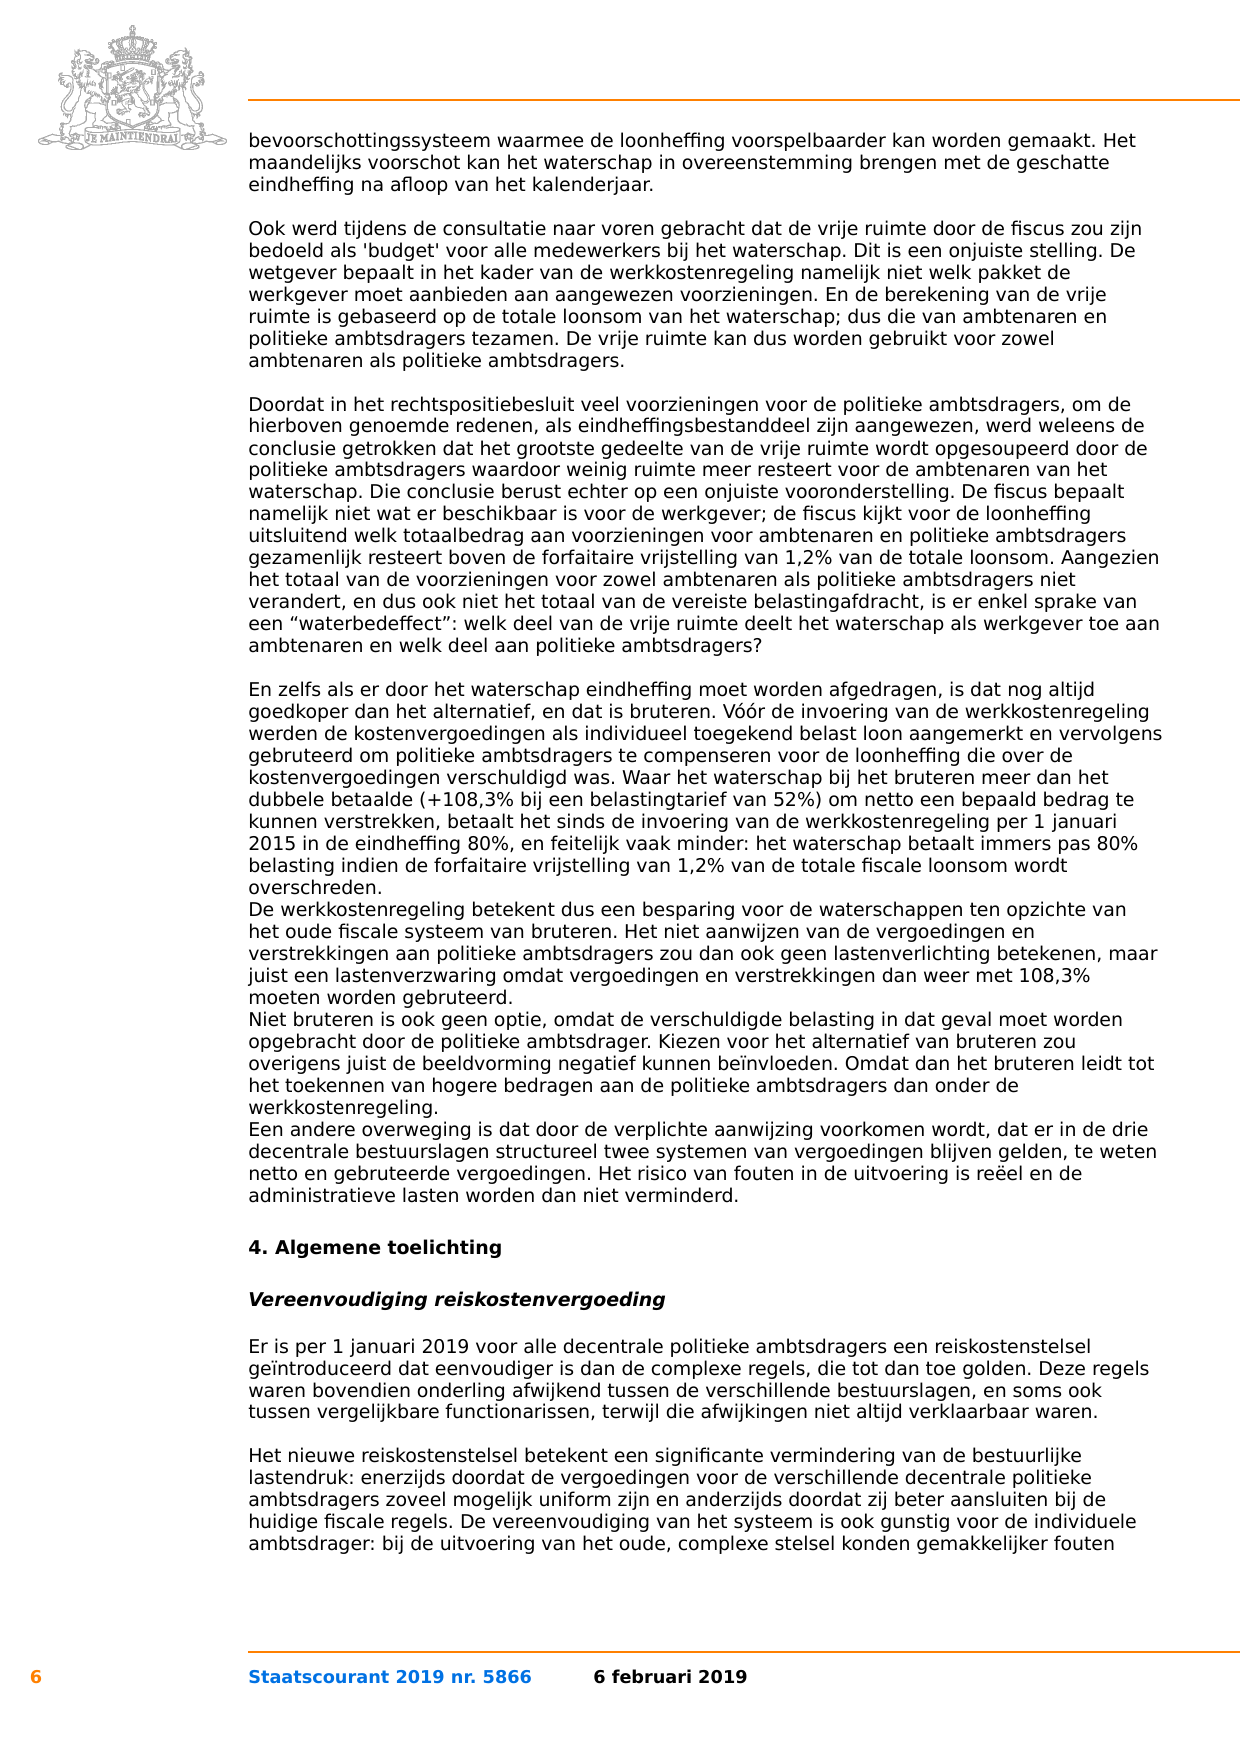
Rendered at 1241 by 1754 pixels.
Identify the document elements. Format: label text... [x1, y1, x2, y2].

text En zelfs als er door het waterschap eindheffing moet worden afgedragen, is dat nog altijd goedkoper dan het alternatief, en dat is bruteren. Vóór de invoering van de werkkostenregeling werden de kostenvergoedingen als individueel toegekend belast loon aangemerkt en vervolgens gebruteerd om politieke ambtsdragers te compenseren voor de loonheffing die over de kostenvergoedingen verschuldigd was. Waar het waterschap bij het bruteren meer dan het dubbele betaalde (+108,3% bij een belastingtarief van 52%) om netto een bepaald bedrag te kunnen verstrekken, betaalt het sinds de invoering van de werkkostenregeling per 1 januari 2015 in de eindheffing 80%, en feitelijk vaak minder: het waterschap betaalt immers pas 80% belasting indien de forfaitaire vrijstelling van 1,2% van de totale fiscale loonsom wordt overschreden. [248, 679, 1163, 899]
text Niet bruteren is ook geen optie, omdat de verschuldigde belasting in dat geval moet worden opgebracht door de politieke ambtsdrager. Kiezen voor het alternatief van bruteren zou overigens juist de beeldvorming negatief kunnen beïnvloeden. Omdat dan het bruteren leidt tot het toekennen van hogere bedragen aan de politieke ambtsdragers dan onder de werkkostenregeling. [248, 1009, 1163, 1119]
subtitle Vereenvoudiging reiskostenvergoeding [248, 1288, 1163, 1311]
text Er is per 1 januari 2019 voor alle decentrale politieke ambtsdragers een reiskostenstelsel geïntroduceerd dat eenvoudiger is dan de complexe regels, die tot dan toe golden. Deze regels waren bovendien onderling afwijkend tussen de verschillende bestuurslagen, en soms ook tussen vergelijkbare functionarissen, terwijl die afwijkingen niet altijd verklaarbaar waren. [248, 1336, 1163, 1423]
text Het nieuwe reiskostenstelsel betekent een significante vermindering van de bestuurlijke lastendruk: enerzijds doordat de vergoedingen voor de verschillende decentrale politieke ambtsdragers zoveel mogelijk uniform zijn en anderzijds doordat zij beter aansluiten bij de huidige fiscale regels. De vereenvoudiging van het systeem is ook gunstig voor de individuele ambtsdrager: bij de uitvoering van het oude, complexe stelsel konden gemakkelijker fouten [248, 1445, 1163, 1555]
subtitle 4. Algemene toelichting [248, 1237, 1163, 1258]
text De werkkostenregeling betekent dus een besparing voor de waterschappen ten opzichte van het oude fiscale systeem van bruteren. Het niet aanwijzen van de vergoedingen en verstrekkingen aan politieke ambtsdragers zou dan ook geen lastenverlichting betekenen, maar juist een lastenverzwaring omdat vergoedingen en verstrekkingen dan weer met 108,3% moeten worden gebruteerd. [248, 899, 1163, 1009]
text Ook werd tijdens de consultatie naar voren gebracht dat de vrije ruimte door de fiscus zou zijn bedoeld als 'budget' voor alle medewerkers bij het waterschap. Dit is een onjuiste stelling. De wetgever bepaalt in het kader van de werkkostenregeling namelijk niet welk pakket de werkgever moet aanbieden aan aangewezen voorzieningen. En de berekening van de vrije ruimte is gebaseerd op de totale loonsom van het waterschap; dus die van ambtenaren en politieke ambtsdragers tezamen. De vrije ruimte kan dus worden gebruikt voor zowel ambtenaren als politieke ambtsdragers. [248, 218, 1163, 372]
text Een andere overweging is dat door de verplichte aanwijzing voorkomen wordt, dat er in de drie decentrale bestuurslagen structureel twee systemen van vergoedingen blijven gelden, te weten netto en gebruteerde vergoedingen. Het risico van fouten in de uitvoering is reëel en de administratieve lasten worden dan niet verminderd. [248, 1119, 1163, 1207]
text Doordat in het rechtspositiebesluit veel voorzieningen voor de politieke ambtsdragers, om de hierboven genoemde redenen, als eindheffingsbestanddeel zijn aangewezen, werd weleens de conclusie getrokken dat het grootste gedeelte van de vrije ruimte wordt opgesoupeerd door de politieke ambtsdragers waardoor weinig ruimte meer resteert voor de ambtenaren van het waterschap. Die conclusie berust echter op een onjuiste vooronderstelling. De fiscus bepaalt namelijk niet wat er beschikbaar is voor de werkgever; de fiscus kijkt voor de loonheffing uitsluitend welk totaalbedrag aan voorzieningen voor ambtenaren en politieke ambtsdragers gezamenlijk resteert boven de forfaitaire vrijstelling van 1,2% van de totale loonsom. Aangezien het totaal van de voorzieningen voor zowel ambtenaren als politieke ambtsdragers niet verandert, en dus ook niet het totaal van de vereiste belastingafdracht, is er enkel sprake van een “waterbedeffect”: welk deel van de vrije ruimte deelt het waterschap als werkgever toe aan ambtenaren en welk deel aan politieke ambtsdragers? [248, 393, 1163, 657]
picture [38, 25, 227, 150]
text bevoorschottingssysteem waarmee de loonheffing voorspelbaarder kan worden gemaakt. Het maandelijks voorschot kan het waterschap in overeenstemming brengen met de geschatte eindheffing na afloop van het kalenderjaar. [248, 130, 1163, 196]
